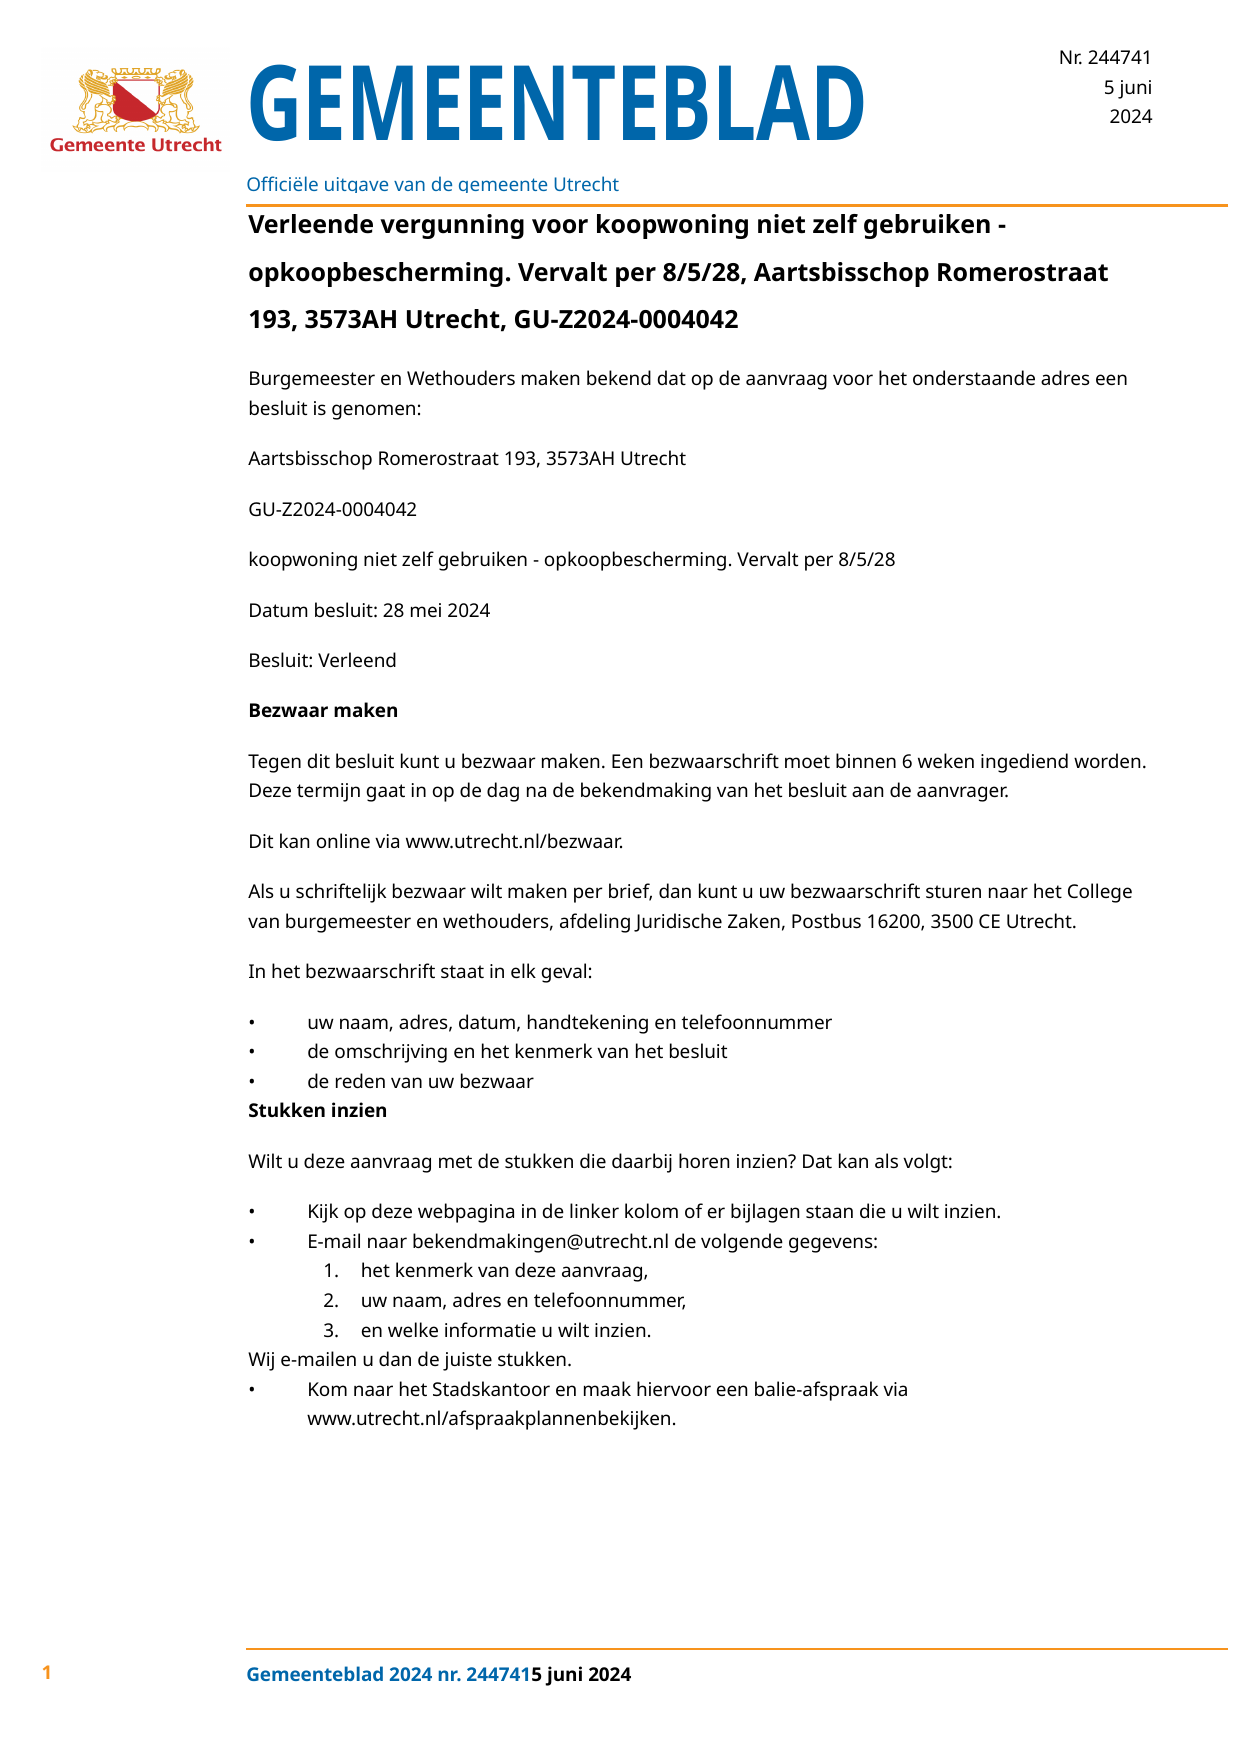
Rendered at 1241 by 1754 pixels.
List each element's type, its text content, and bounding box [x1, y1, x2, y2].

text koopwoning niet zelf gebruiken - opkoopbescherming. Vervalt per 8/5/28 [248, 546, 1152, 572]
list E-mail naar bekendmakingen@utrecht.nl de volgende gegevens: [248, 1228, 1152, 1254]
text Datum besluit: 28 mei 2024 [248, 597, 1152, 622]
list uw naam, adres, datum, handtekening en telefoonnummer [248, 1009, 1152, 1034]
list de omschrijving en het kenmerk van het besluit [248, 1038, 1152, 1064]
text In het bezwaarschrift staat in elk geval: [248, 958, 1152, 984]
text Als u schriftelijk bezwaar wilt maken per brief, dan kunt u uw bezwaarschrift sturen naar het College van burgemeester en wethouders, afdeling Juridische Zaken, Postbus 16200, 3500 CE Utrecht. [248, 878, 1152, 934]
text Wilt u deze aanvraag met de stukken die daarbij horen inzien? Dat kan als volgt: [248, 1148, 1152, 1174]
text Aartsbisschop Romerostraat 193, 3573AH Utrecht [248, 446, 1152, 471]
list het kenmerk van deze aanvraag, [323, 1258, 1152, 1283]
list de reden van uw bezwaar [248, 1068, 1152, 1094]
list Kijk op deze webpagina in de linker kolom of er bijlagen staan die u wilt inzien. [248, 1198, 1152, 1224]
text Dit kan online via www.utrecht.nl/bezwaar. [248, 828, 1152, 854]
list uw naam, adres en telefoonnummer, [323, 1287, 1152, 1313]
text Besluit: Verleend [248, 647, 1152, 673]
text Verleende vergunning voor koopwoning niet zelf gebruiken - opkoopbescherming. Vervalt per 8/5/28, Aartsbisschop Romerostraat 193, 3573AH Utrecht, GU-Z2024-0004042 [248, 207, 1152, 336]
text Burgemeester en Wethouders maken bekend dat op de aanvraag voor het onderstaande adres een besluit is genomen: [248, 366, 1152, 421]
list Kom naar het Stadskantoor en maak hiervoor een balie-afspraak via www.utrecht.nl/afspraakplannenbekijken. [248, 1376, 1152, 1431]
text Bezwaar maken [248, 698, 1152, 723]
list en welke informatie u wilt inzien. [323, 1317, 1152, 1342]
picture [41, 47, 231, 172]
text Tegen dit besluit kunt u bezwaar maken. Een bezwaarschrift moet binnen 6 weken ingediend worden. Deze termijn gaat in op de dag na de bekendmaking van het besluit aan de aanvrager. [248, 748, 1152, 803]
text Wij e-mailen u dan de juiste stukken. [248, 1346, 1152, 1372]
text GU-Z2024-0004042 [248, 496, 1152, 522]
text Stukken inzien [248, 1098, 1152, 1123]
